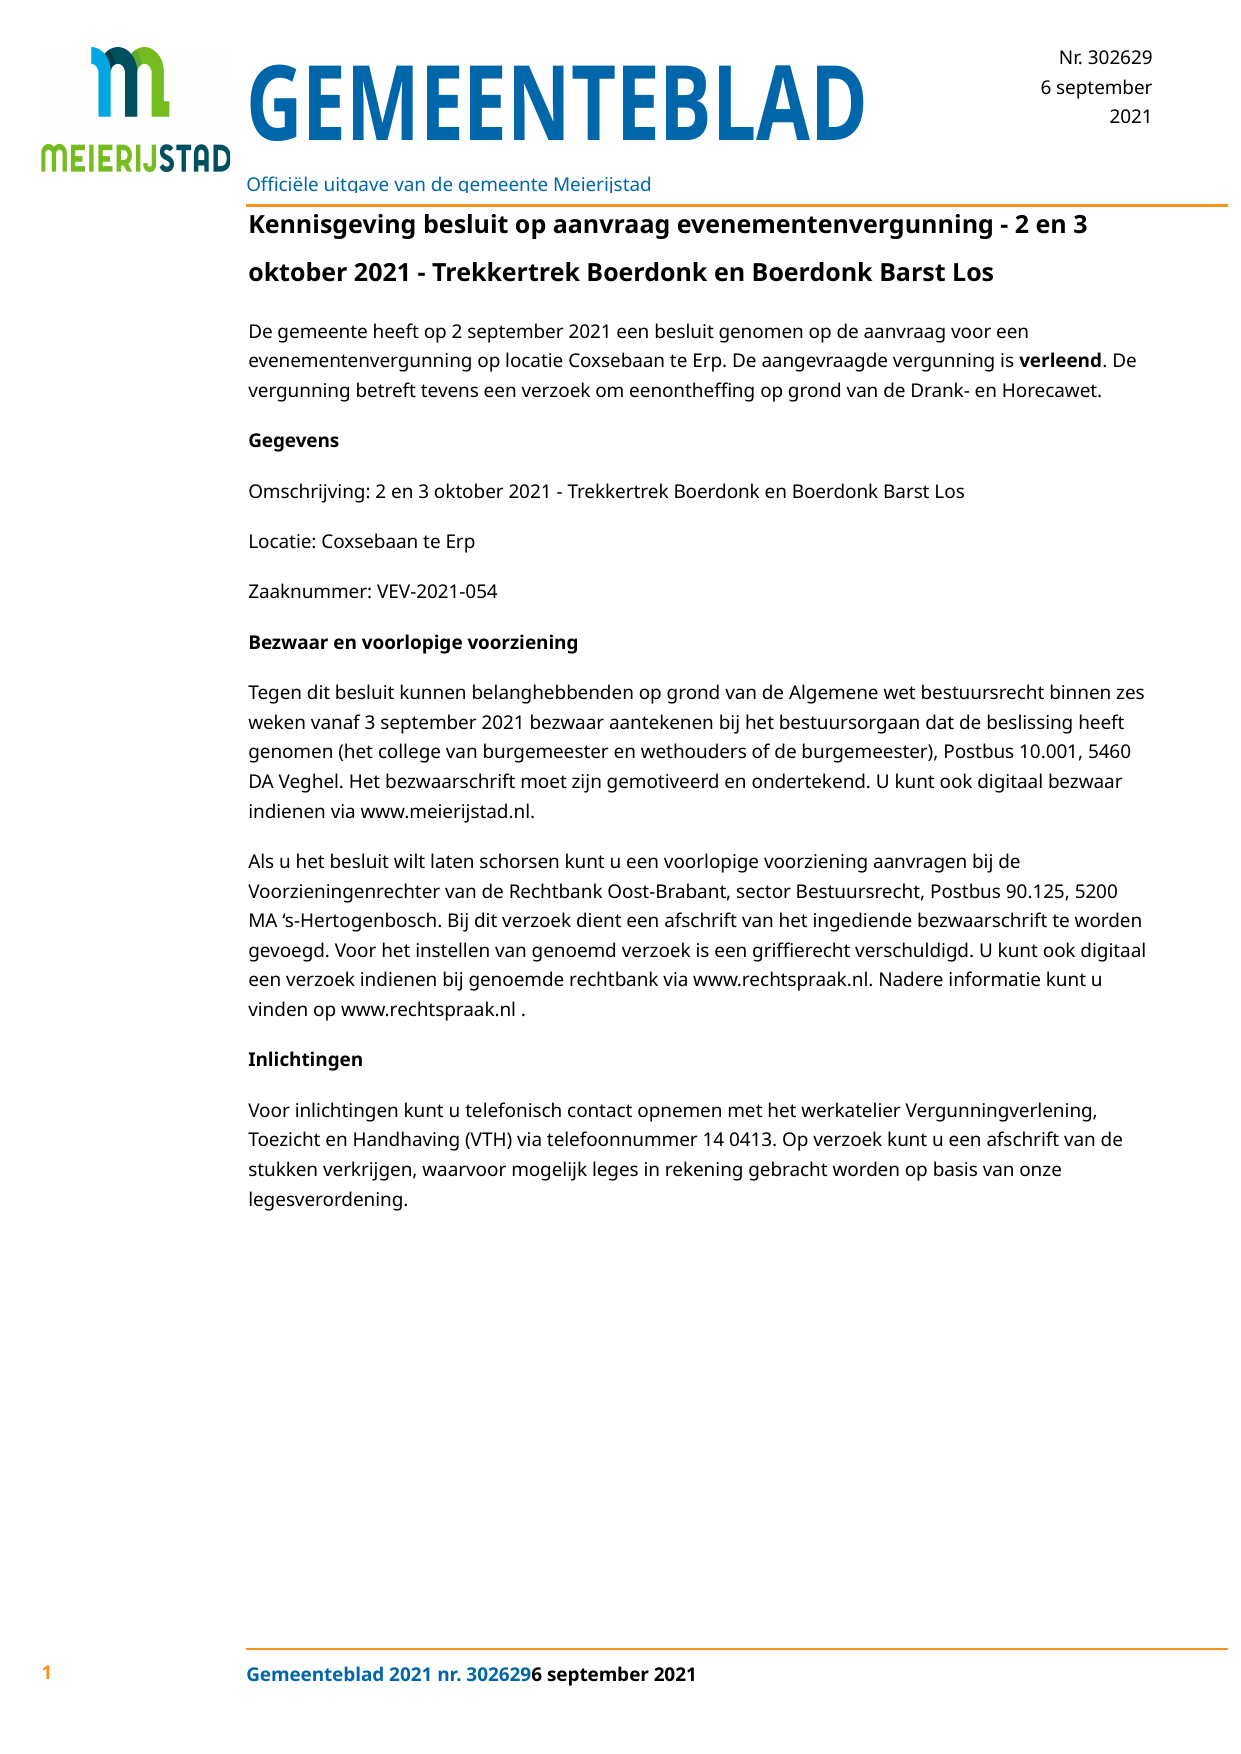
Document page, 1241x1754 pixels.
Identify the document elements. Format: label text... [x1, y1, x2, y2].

text Gegevens [248, 427, 1152, 453]
text Als u het besluit wilt laten schorsen kunt u een voorlopige voorziening aanvragen bij de Voorzieningenrechter van de Rechtbank Oost-Brabant, sector Bestuursrecht, Postbus 90.125, 5200 MA ‘s-Hertogenbosch. Bij dit verzoek dient een afschrift van het ingediende bezwaarschrift te worden gevoegd. Voor het instellen van genoemd verzoek is een griffierecht verschuldigd. U kunt ook digitaal een verzoek indienen bij genoemde rechtbank via www.rechtspraak.nl. Nadere informatie kunt u vinden op www.rechtspraak.nl . [248, 848, 1152, 1022]
text Voor inlichtingen kunt u telefonisch contact opnemen met het werkatelier Vergunningverlening, Toezicht en Handhaving (VTH) via telefoonnummer 14 0413. Op verzoek kunt u een afschrift van de stukken verkrijgen, waarvoor mogelijk leges in rekening gebracht worden op basis van onze legesverordening. [248, 1097, 1152, 1212]
text Locatie: Coxsebaan te Erp [248, 528, 1152, 554]
picture [41, 47, 231, 172]
text Omschrijving: 2 en 3 oktober 2021 - Trekkertrek Boerdonk en Boerdonk Barst Los [248, 478, 1152, 504]
text Inlichtingen [248, 1047, 1152, 1072]
text Tegen dit besluit kunnen belanghebbenden op grond van de Algemene wet bestuursrecht binnen zes weken vanaf 3 september 2021 bezwaar aantekenen bij het bestuursorgaan dat de beslissing heeft genomen (het college van burgemeester en wethouders of de burgemeester), Postbus 10.001, 5460 DA Veghel. Het bezwaarschrift moet zijn gemotiveerd en ondertekend. U kunt ook digitaal bezwaar indienen via www.meierijstad.nl. [248, 679, 1152, 824]
text Kennisgeving besluit op aanvraag evenementenvergunning - 2 en 3 oktober 2021 - Trekkertrek Boerdonk en Boerdonk Barst Los [248, 207, 1152, 288]
text Bezwaar en voorlopige voorziening [248, 629, 1152, 655]
text Zaaknummer: VEV-2021-054 [248, 579, 1152, 604]
text De gemeente heeft op 2 september 2021 een besluit genomen op de aanvraag voor een evenementenvergunning op locatie Coxsebaan te Erp. De aangevraagde vergunning is verleend. De vergunning betreft tevens een verzoek om eenontheffing op grond van de Drank- en Horecawet. [248, 318, 1152, 403]
